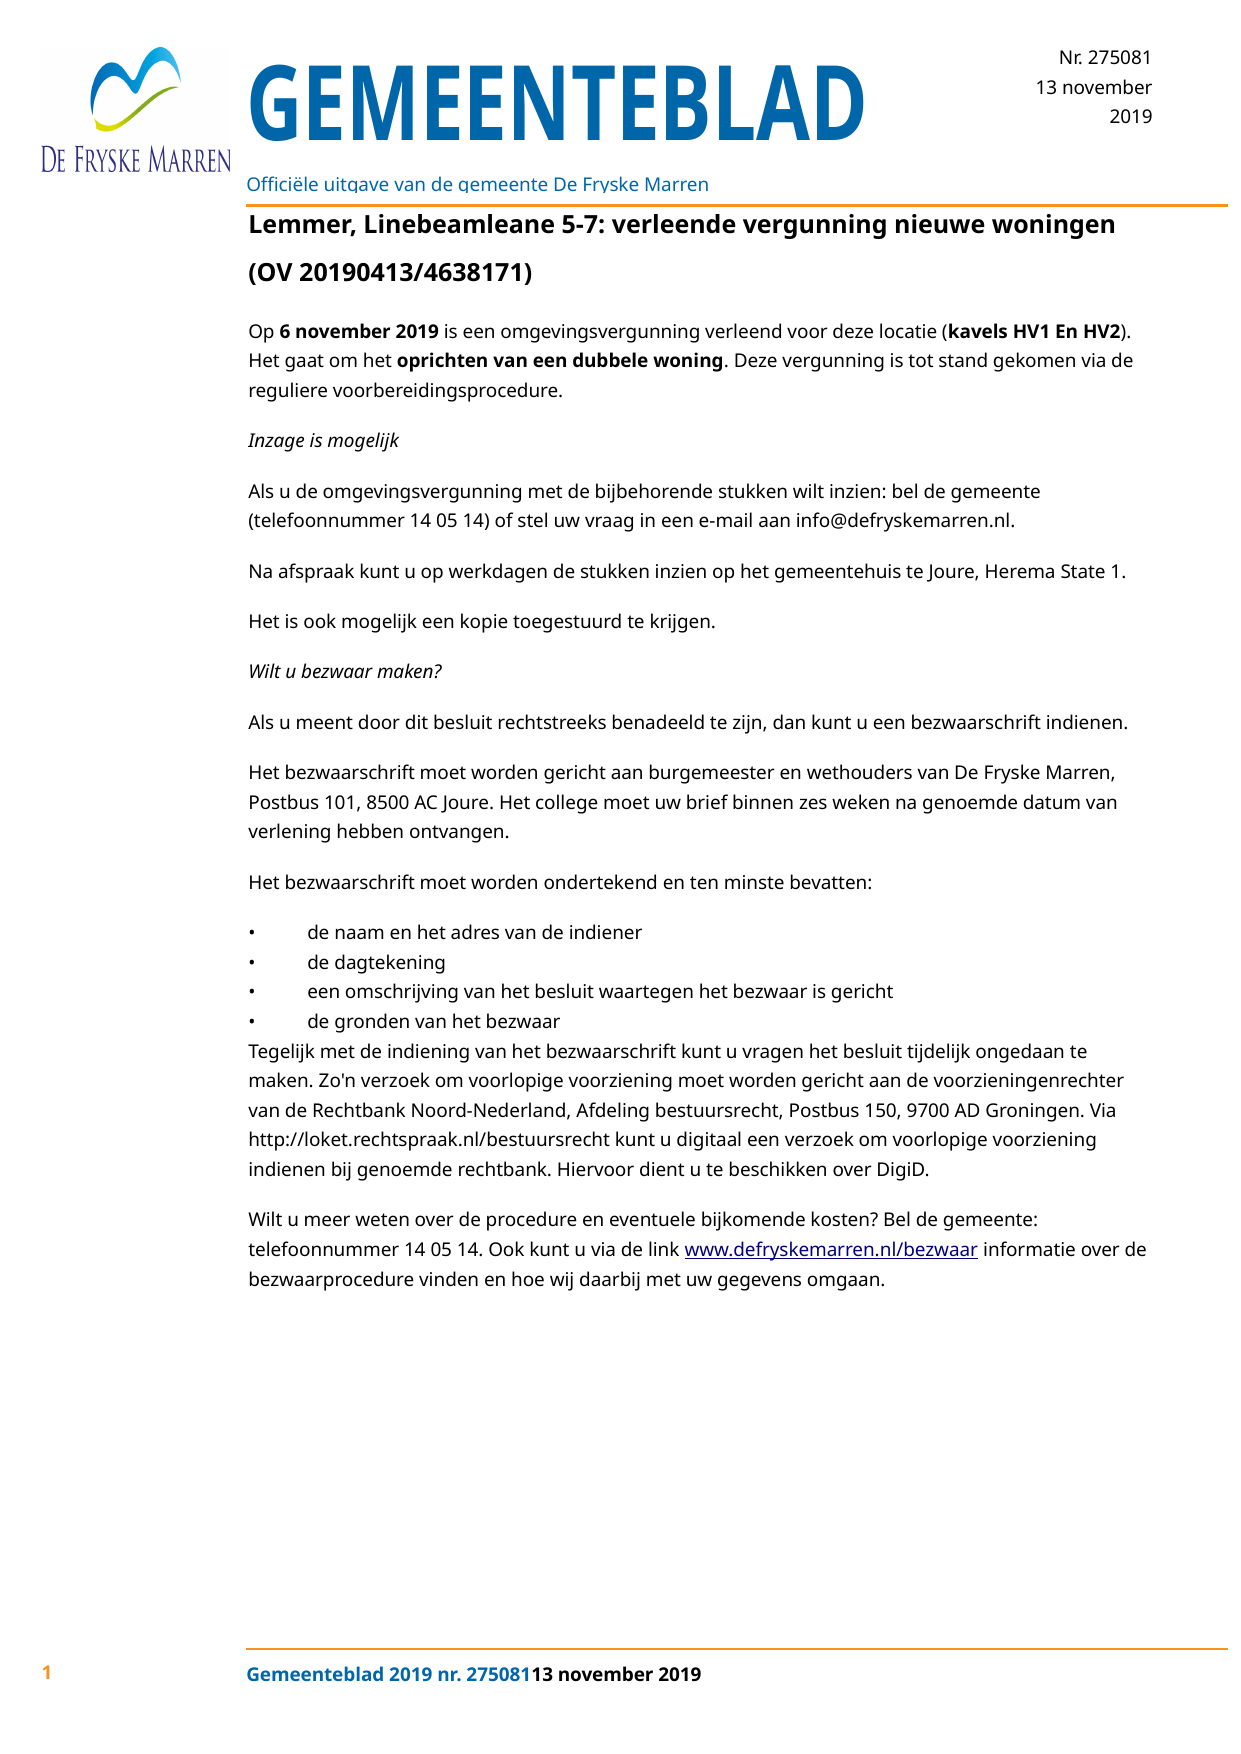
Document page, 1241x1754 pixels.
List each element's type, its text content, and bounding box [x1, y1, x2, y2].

text Na afspraak kunt u op werkdagen de stukken inzien op het gemeentehuis te Joure, Herema State 1. [248, 558, 1152, 584]
list de gronden van het bezwaar [248, 1008, 1152, 1034]
list de dagtekening [248, 949, 1152, 975]
text Wilt u meer weten over de procedure en eventuele bijkomende kosten? Bel de gemeente: telefoonnummer 14 05 14. Ook kunt u via de link www.defryskemarren.nl/bezwaar informatie over de bezwaarprocedure vinden en hoe wij daarbij met uw gegevens omgaan. [248, 1207, 1152, 1292]
text Het bezwaarschrift moet worden gericht aan burgemeester en wethouders van De Fryske Marren, Postbus 101, 8500 AC Joure. Het college moet uw brief binnen zes weken na genoemde datum van verlening hebben ontvangen. [248, 759, 1152, 844]
text Lemmer, Linebeamleane 5-7: verleende vergunning nieuwe woningen (OV 20190413/4638171) [248, 207, 1152, 288]
text Inzage is mogelijk [248, 427, 1152, 453]
text Het bezwaarschrift moet worden ondertekend en ten minste bevatten: [248, 869, 1152, 895]
text Het is ook mogelijk een kopie toegestuurd te krijgen. [248, 608, 1152, 634]
text Als u meent door dit besluit rechtstreeks benadeeld te zijn, dan kunt u een bezwaarschrift indienen. [248, 709, 1152, 735]
text Als u de omgevingsvergunning met de bijbehorende stukken wilt inzien: bel de gemeente (telefoonnummer 14 05 14) of stel uw vraag in een e-mail aan info@defryskemarren.nl. [248, 478, 1152, 533]
text Tegelijk met de indiening van het bezwaarschrift kunt u vragen het besluit tijdelijk ongedaan te maken. Zo'n verzoek om voorlopige voorziening moet worden gericht aan de voorzieningenrechter van de Rechtbank Noord-Nederland, Afdeling bestuursrecht, Postbus 150, 9700 AD Groningen. Via http://loket.rechtspraak.nl/bestuursrecht kunt u digitaal een verzoek om voorlopige voorziening indienen bij genoemde rechtbank. Hiervoor dient u te beschikken over DigiD. [248, 1038, 1152, 1182]
text Wilt u bezwaar maken? [248, 659, 1152, 684]
list een omschrijving van het besluit waartegen het bezwaar is gericht [248, 979, 1152, 1004]
list de naam en het adres van de indiener [248, 919, 1152, 945]
picture [41, 47, 231, 172]
text Op 6 november 2019 is een omgevingsvergunning verleend voor deze locatie (kavels HV1 En HV2). Het gaat om het oprichten van een dubbele woning. Deze vergunning is tot stand gekomen via de reguliere voorbereidingsprocedure. [248, 318, 1152, 403]
